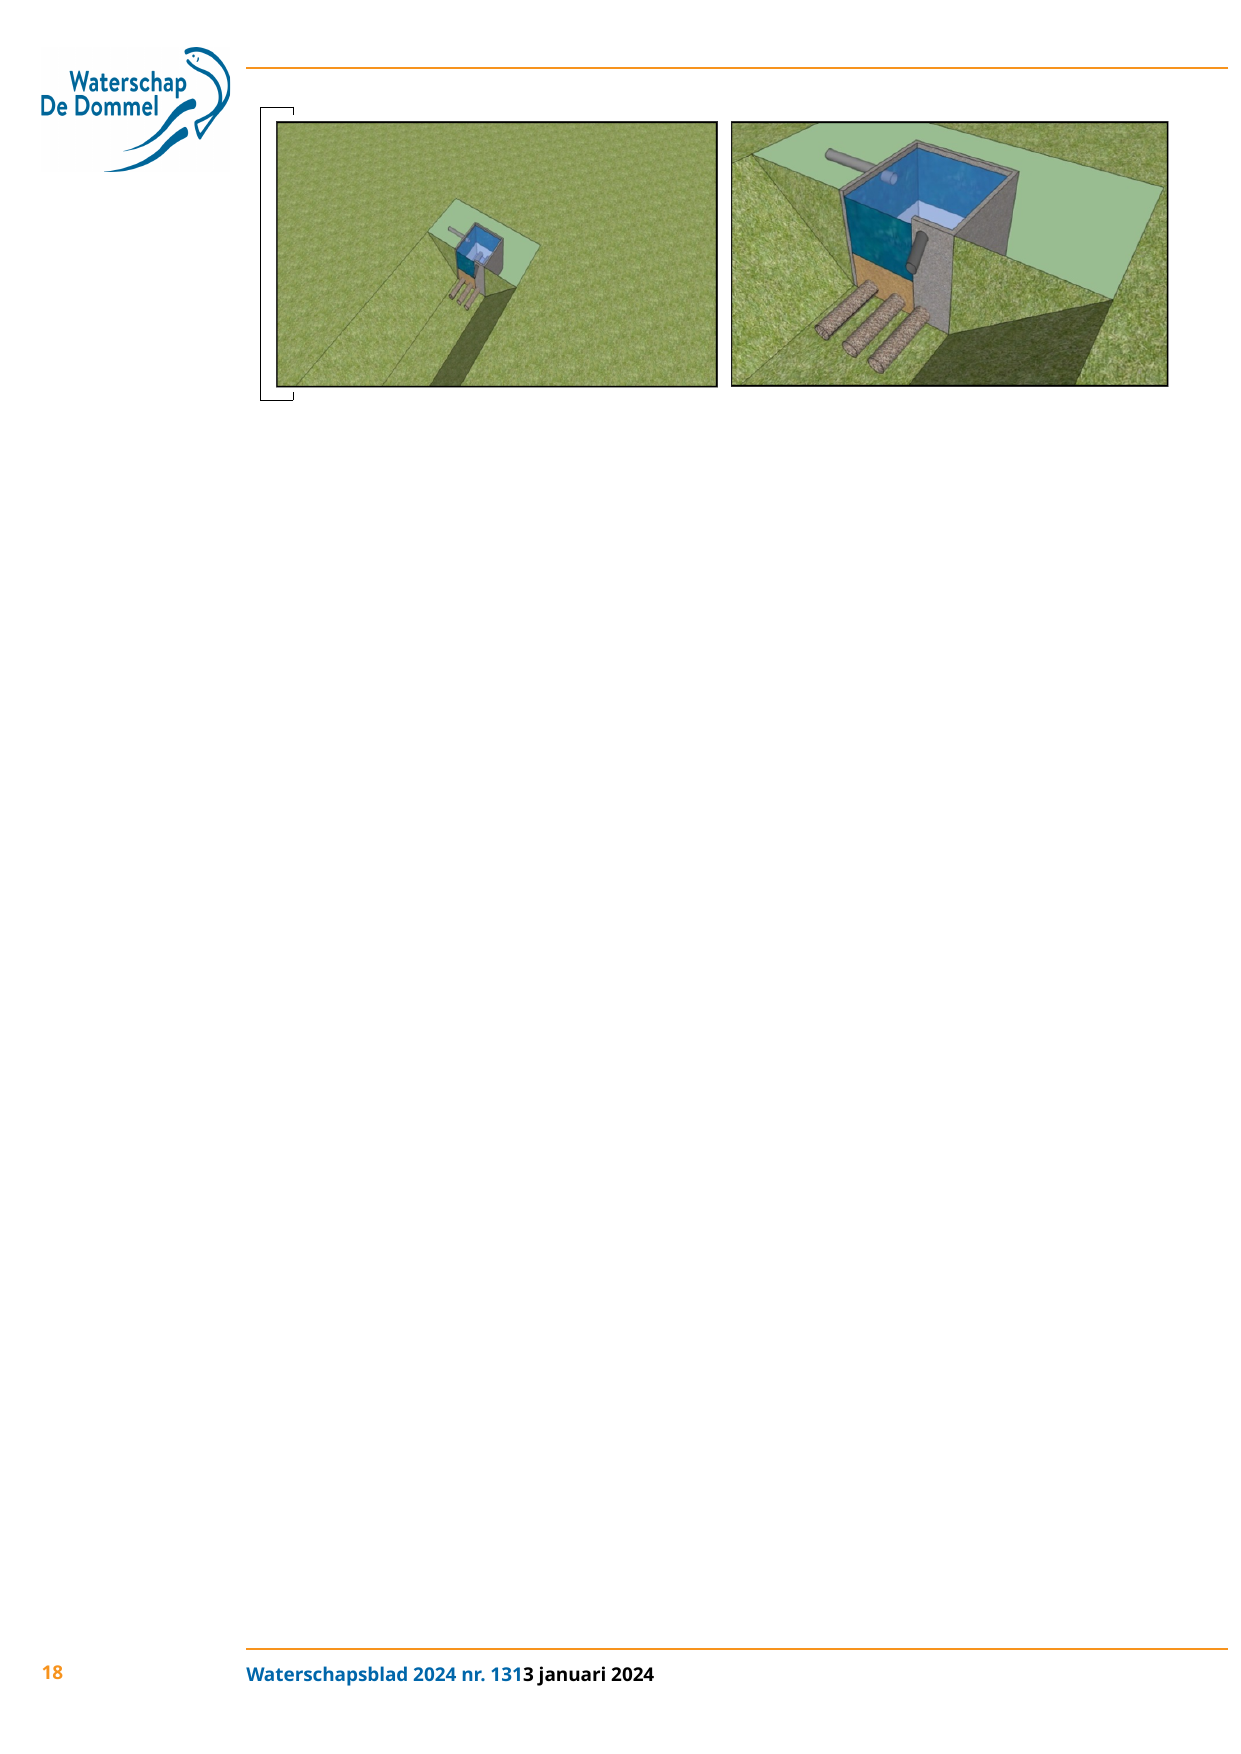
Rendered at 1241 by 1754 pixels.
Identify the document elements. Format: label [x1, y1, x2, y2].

picture [268, 115, 1173, 392]
picture [45, 99, 51, 111]
picture [41, 47, 231, 172]
picture [198, 118, 210, 131]
picture [204, 47, 231, 76]
